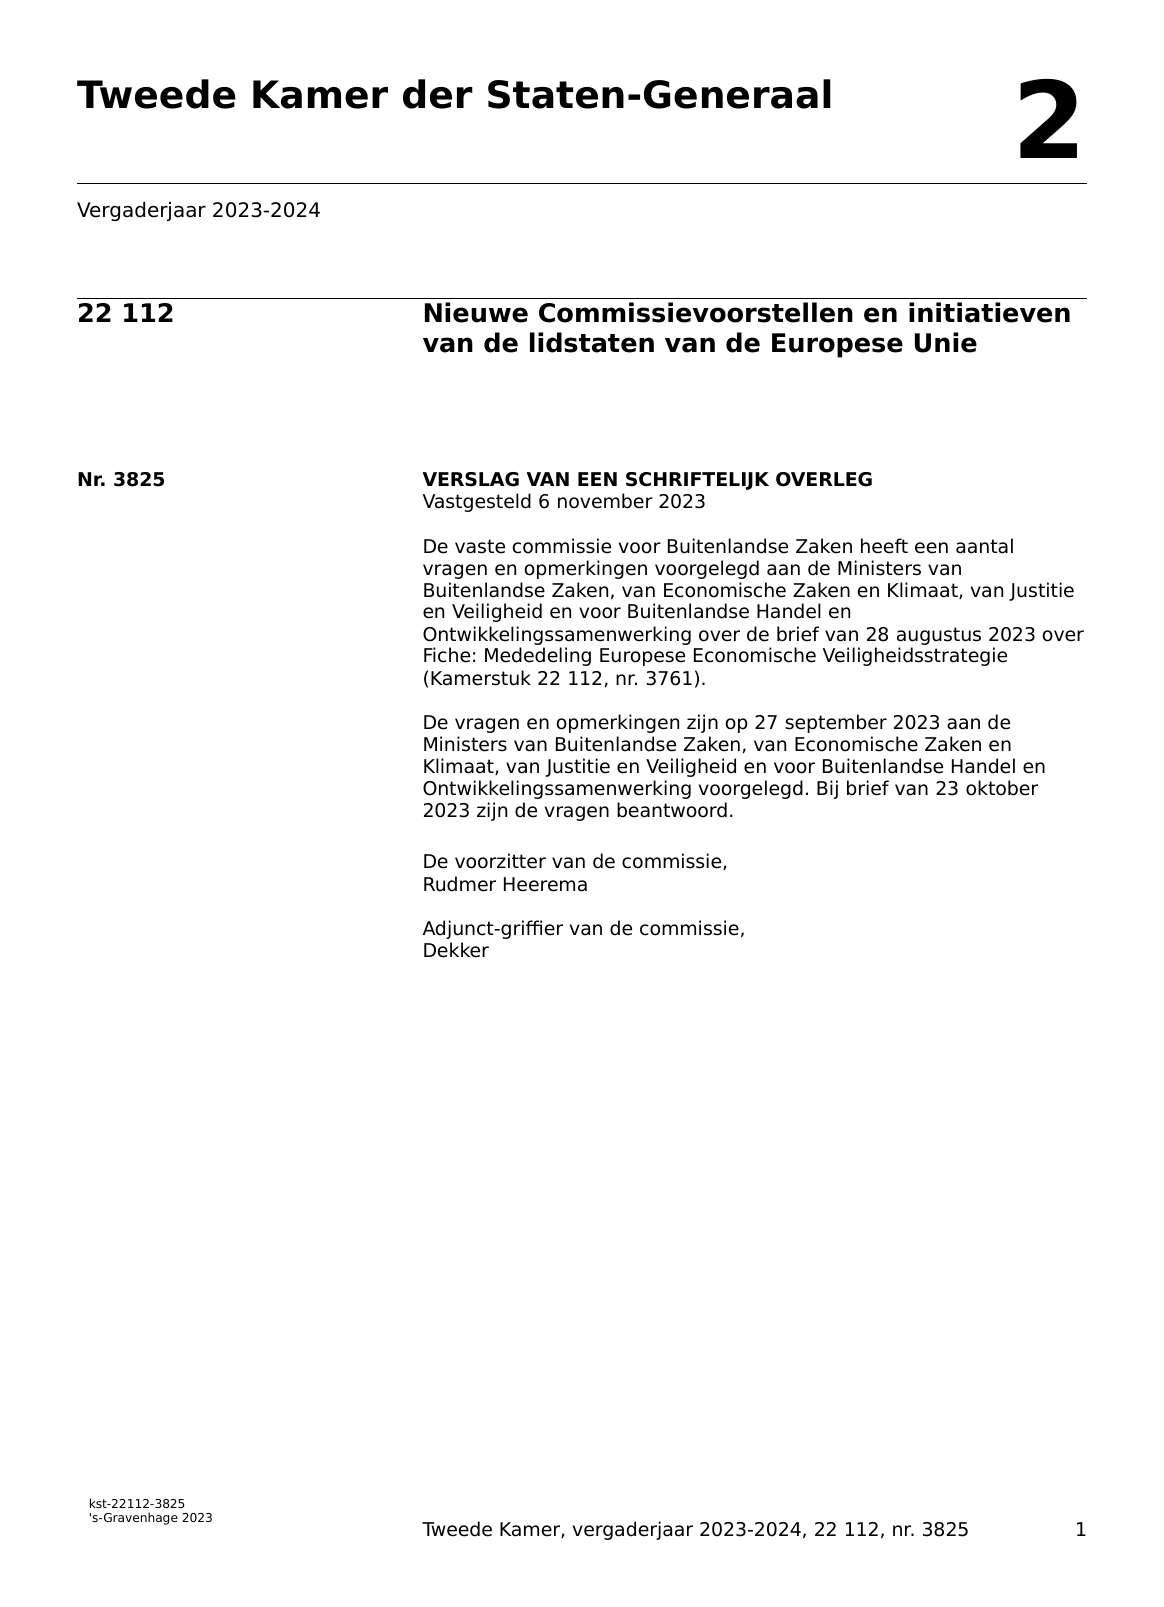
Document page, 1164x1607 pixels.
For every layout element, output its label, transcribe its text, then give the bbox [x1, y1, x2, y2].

subtitle 22 112 Nieuwe Commissievoorstellen en initiatieven van de lidstaten van de Europese Unie [77, 299, 1087, 358]
table_cell Vergaderjaar 2023-2024 [77, 184, 1087, 298]
text De vaste commissie voor Buitenlandse Zaken heeft een aantal vragen en opmerkingen voorgelegd aan de Ministers van Buitenlandse Zaken, van Economische Zaken en Klimaat, van Justitie en Veiligheid en voor Buitenlandse Handel en Ontwikkelingssamenwerking over de brief van 28 augustus 2023 over Fiche: Mededeling Europese Economische Veiligheidsstrategie (Kamerstuk 22 112, nr. 3761). [422, 536, 1087, 689]
text Vastgesteld 6 november 2023 [422, 491, 1087, 513]
text kst-22112-3825 [88, 1497, 323, 1511]
subtitle Nr. 3825 VERSLAG VAN EEN SCHRIFTELIJK OVERLEG [77, 469, 1087, 491]
text De voorzitter van de commissie, Rudmer Heerema [422, 851, 1087, 895]
table_header Tweede Kamer der Staten-Generaal [77, 59, 886, 183]
table_header 2 [886, 59, 1087, 183]
text Adjunct-griffier van de commissie, Dekker [422, 918, 1087, 962]
text De vragen en opmerkingen zijn op 27 september 2023 aan de Ministers van Buitenlandse Zaken, van Economische Zaken en Klimaat, van Justitie en Veiligheid en voor Buitenlandse Handel en Ontwikkelingssamenwerking voorgelegd. Bij brief van 23 oktober 2023 zijn de vragen beantwoord. [422, 712, 1087, 821]
text 's-Gravenhage 2023 [88, 1511, 323, 1525]
